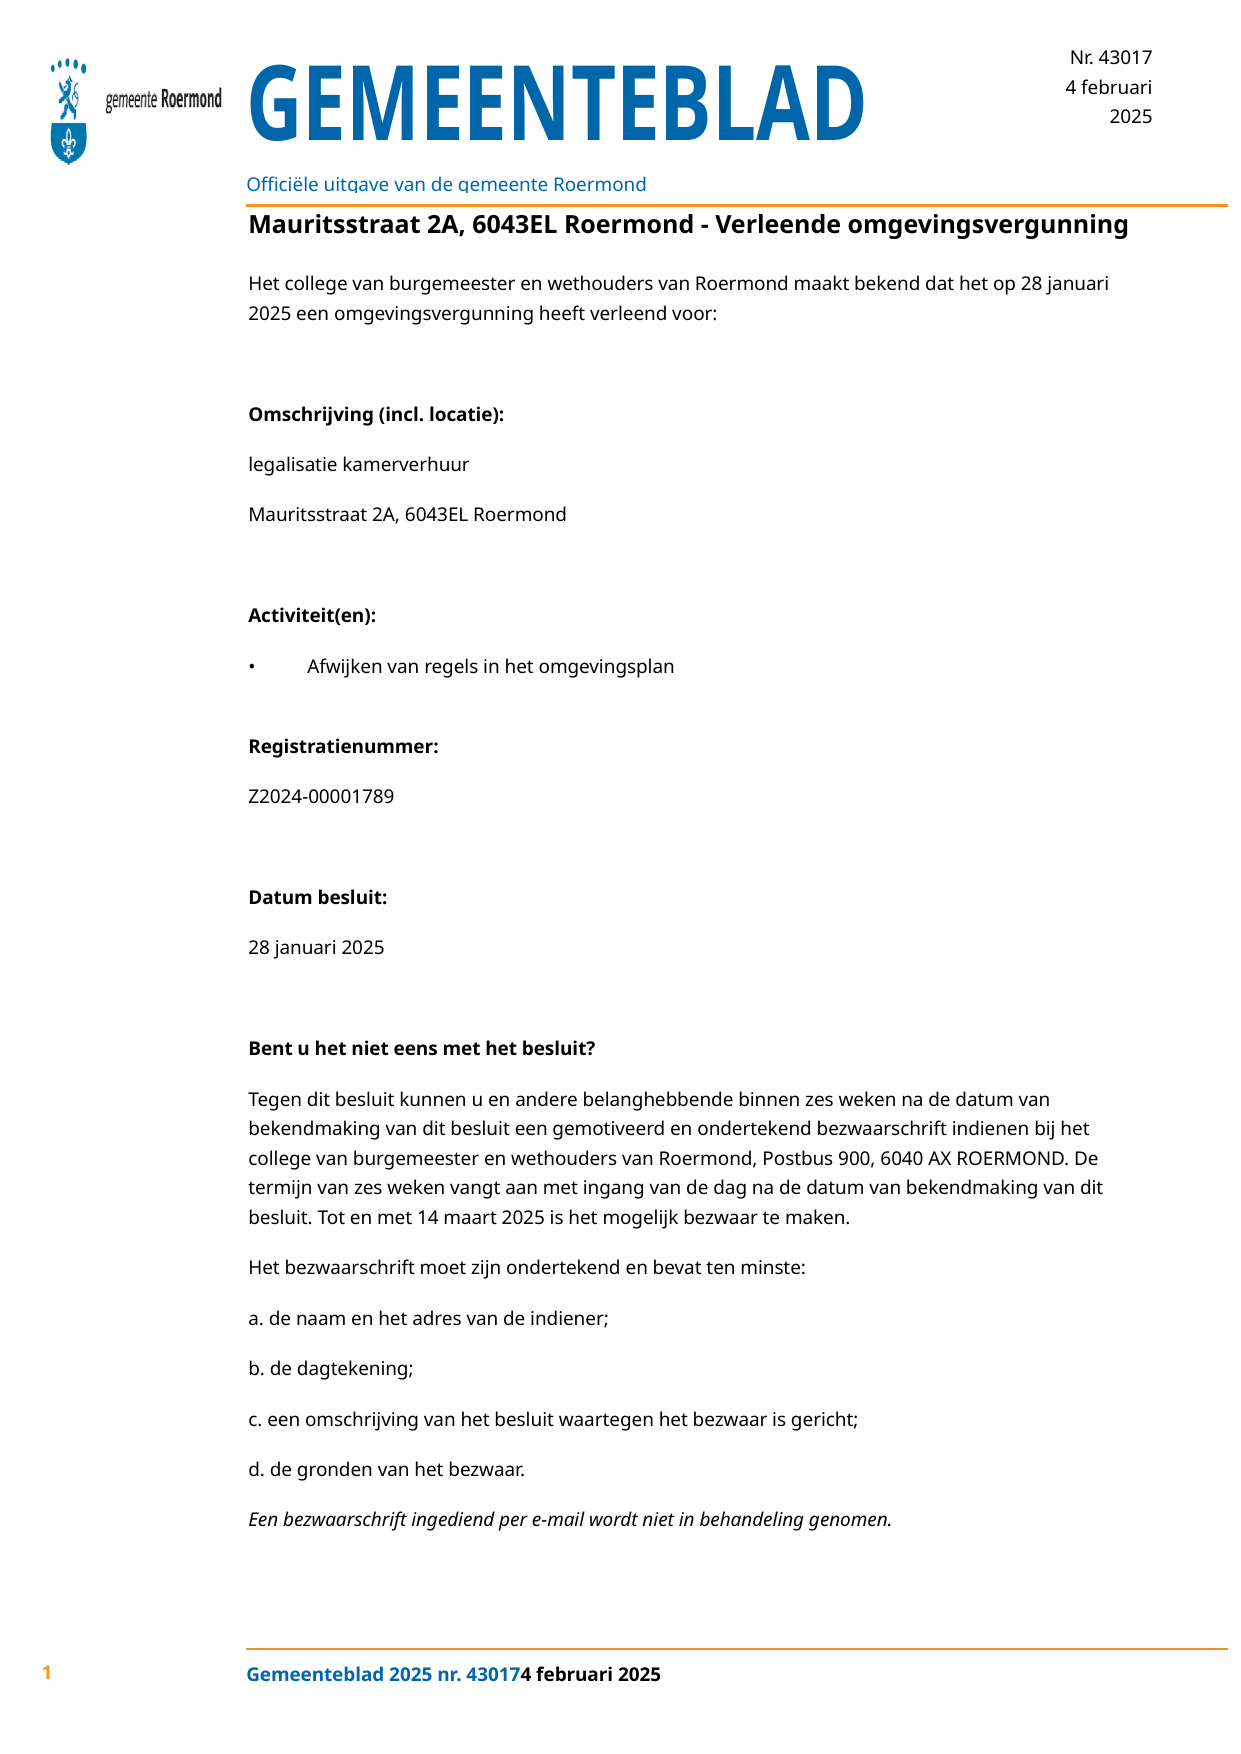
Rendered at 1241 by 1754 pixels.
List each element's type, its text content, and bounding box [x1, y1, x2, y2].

text Een bezwaarschrift ingediend per e-mail wordt niet in behandeling genomen. [248, 1507, 1152, 1532]
text c. een omschrijving van het besluit waartegen het bezwaar is gericht; [248, 1406, 1152, 1431]
list Afwijken van regels in het omgevingsplan [248, 653, 1152, 678]
text Het bezwaarschrift moet zijn ondertekend en bevat ten minste: [248, 1254, 1152, 1280]
text Tegen dit besluit kunnen u en andere belanghebbende binnen zes weken na de datum van bekendmaking van dit besluit een gemotiveerd en ondertekend bezwaarschrift indienen bij het college van burgemeester en wethouders van Roermond, Postbus 900, 6040 AX ROERMOND. De termijn van zes weken vangt aan met ingang van de dag na de datum van bekendmaking van dit besluit. Tot en met 14 maart 2025 is het mogelijk bezwaar te maken. [248, 1086, 1152, 1230]
text d. de gronden van het bezwaar. [248, 1456, 1152, 1482]
text 28 januari 2025 [248, 934, 1152, 960]
text Datum besluit: [248, 884, 1152, 910]
text Omschrijving (incl. locatie): [248, 401, 1152, 426]
text Registratienummer: [248, 733, 1152, 758]
text Mauritsstraat 2A, 6043EL Roermond - Verleende omgevingsvergunning [248, 207, 1152, 241]
text Activiteit(en): [248, 602, 1152, 628]
text Mauritsstraat 2A, 6043EL Roermond [248, 502, 1152, 527]
text Z2024-00001789 [248, 783, 1152, 809]
text legalisatie kamerverhuur [248, 451, 1152, 477]
text b. de dagtekening; [248, 1355, 1152, 1381]
picture [41, 47, 231, 172]
text Bent u het niet eens met het besluit? [248, 1035, 1152, 1061]
text Het college van burgemeester en wethouders van Roermond maakt bekend dat het op 28 januari 2025 een omgevingsvergunning heeft verleend voor: [248, 270, 1152, 326]
text a. de naam en het adres van de indiener; [248, 1305, 1152, 1331]
